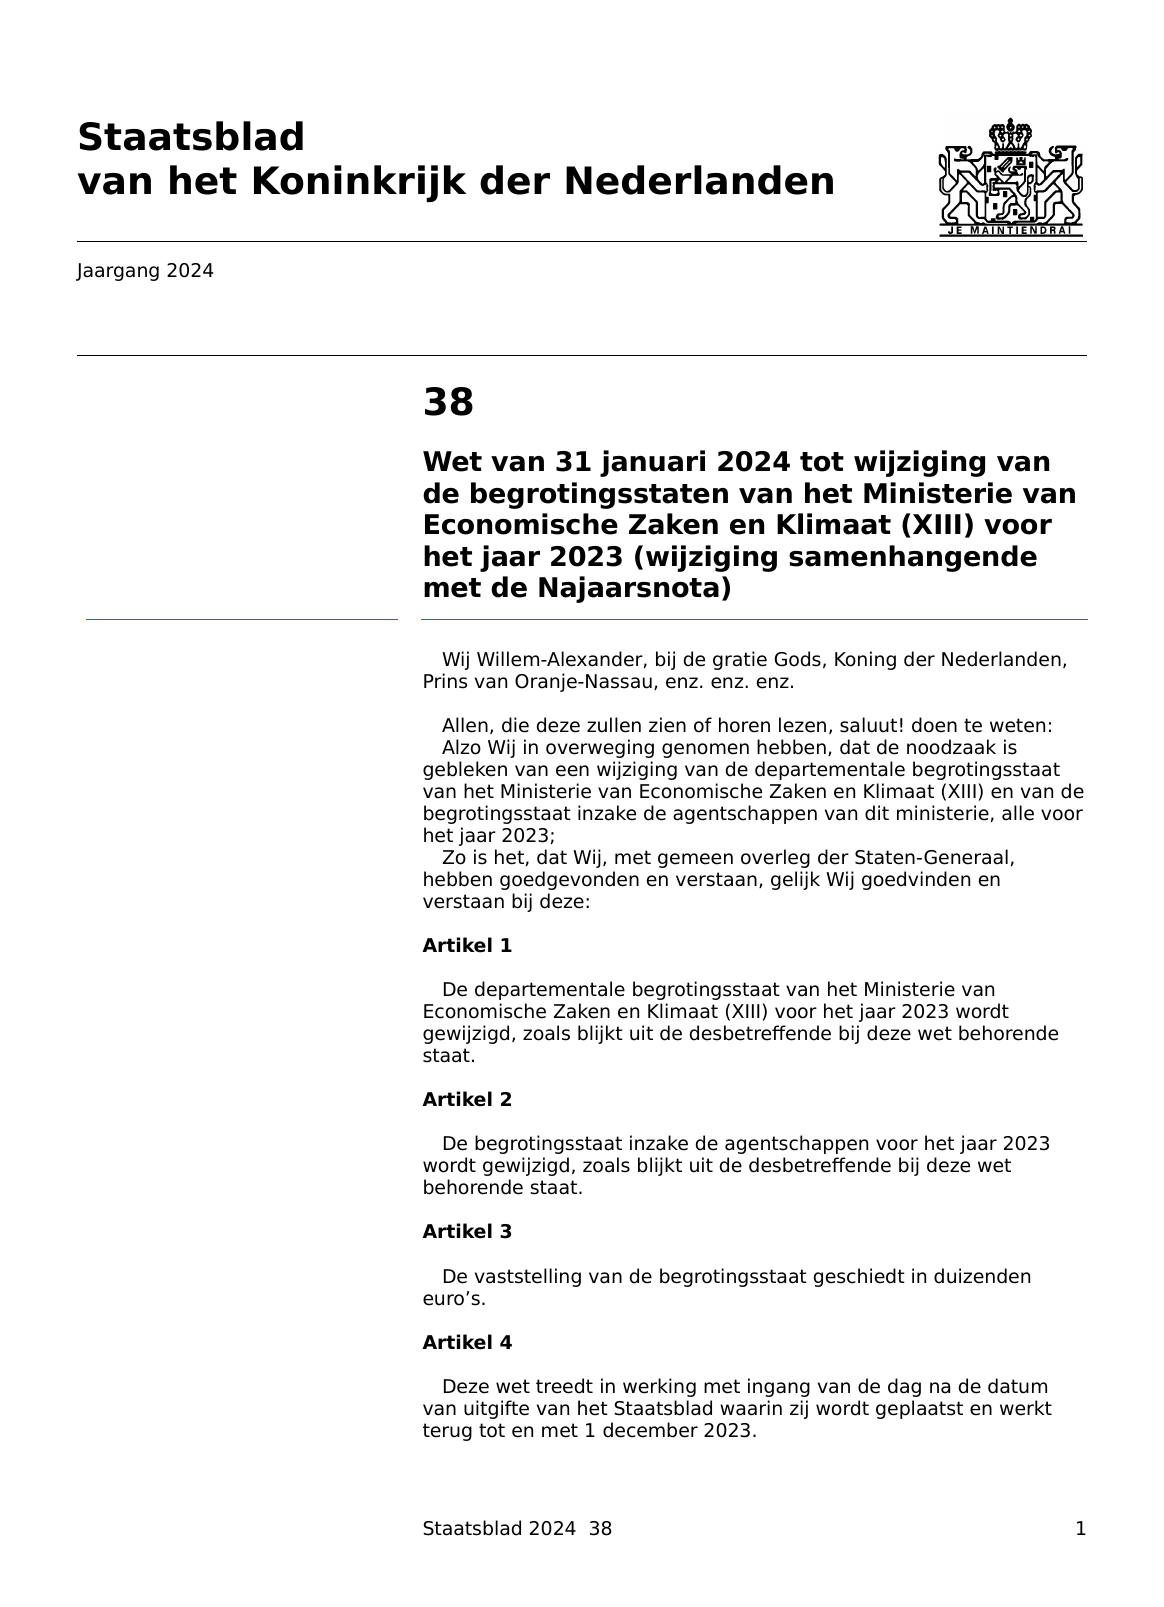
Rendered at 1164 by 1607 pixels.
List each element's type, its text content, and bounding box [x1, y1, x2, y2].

text Alzo Wij in overweging genomen hebben, dat de noodzaak is gebleken van een wijziging van de departementale begrotingsstaat van het Ministerie van Economische Zaken en Klimaat (XIII) en van de begrotingsstaat inzake de agentschappen van dit ministerie, alle voor het jaar 2023; [422, 737, 1087, 847]
table_cell Jaargang 2024 [77, 242, 1087, 355]
text Allen, die deze zullen zien of horen lezen, saluut! doen te weten: [422, 715, 1087, 737]
subtitle Artikel 3 [422, 1221, 1087, 1243]
text Zo is het, dat Wij, met gemeen overleg der Staten-Generaal, hebben goedgevonden en verstaan, gelijk Wij goedvinden en verstaan bij deze: [422, 847, 1087, 913]
subtitle 38 [422, 381, 1087, 424]
picture [936, 115, 1087, 240]
text De vaststelling van de begrotingsstaat geschiedt in duizenden euro’s. [422, 1266, 1087, 1309]
table_header Staatsblad van het Koninkrijk der Nederlanden [77, 100, 886, 241]
text Wij Willem-Alexander, bij de gratie Gods, Koning der Nederlanden, Prins van Oranje-Nassau, enz. enz. enz. [422, 649, 1087, 693]
table_header [886, 100, 1087, 241]
text Wet van 31 januari 2024 tot wijziging van de begrotingsstaten van het Ministerie van Economische Zaken en Klimaat (XIII) voor het jaar 2023 (wijziging samenhangende met de Najaarsnota) [422, 447, 1087, 604]
subtitle Artikel 2 [422, 1089, 1087, 1111]
text Deze wet treedt in werking met ingang van de dag na de datum van uitgifte van het Staatsblad waarin zij wordt geplaatst en werkt terug tot en met 1 december 2023. [422, 1376, 1087, 1442]
text De begrotingsstaat inzake de agentschappen voor het jaar 2023 wordt gewijzigd, zoals blijkt uit de desbetreffende bij deze wet behorende staat. [422, 1133, 1087, 1199]
subtitle Artikel 4 [422, 1332, 1087, 1354]
subtitle Artikel 1 [422, 935, 1087, 957]
text De departementale begrotingsstaat van het Ministerie van Economische Zaken en Klimaat (XIII) voor het jaar 2023 wordt gewijzigd, zoals blijkt uit de desbetreffende bij deze wet behorende staat. [422, 979, 1087, 1067]
